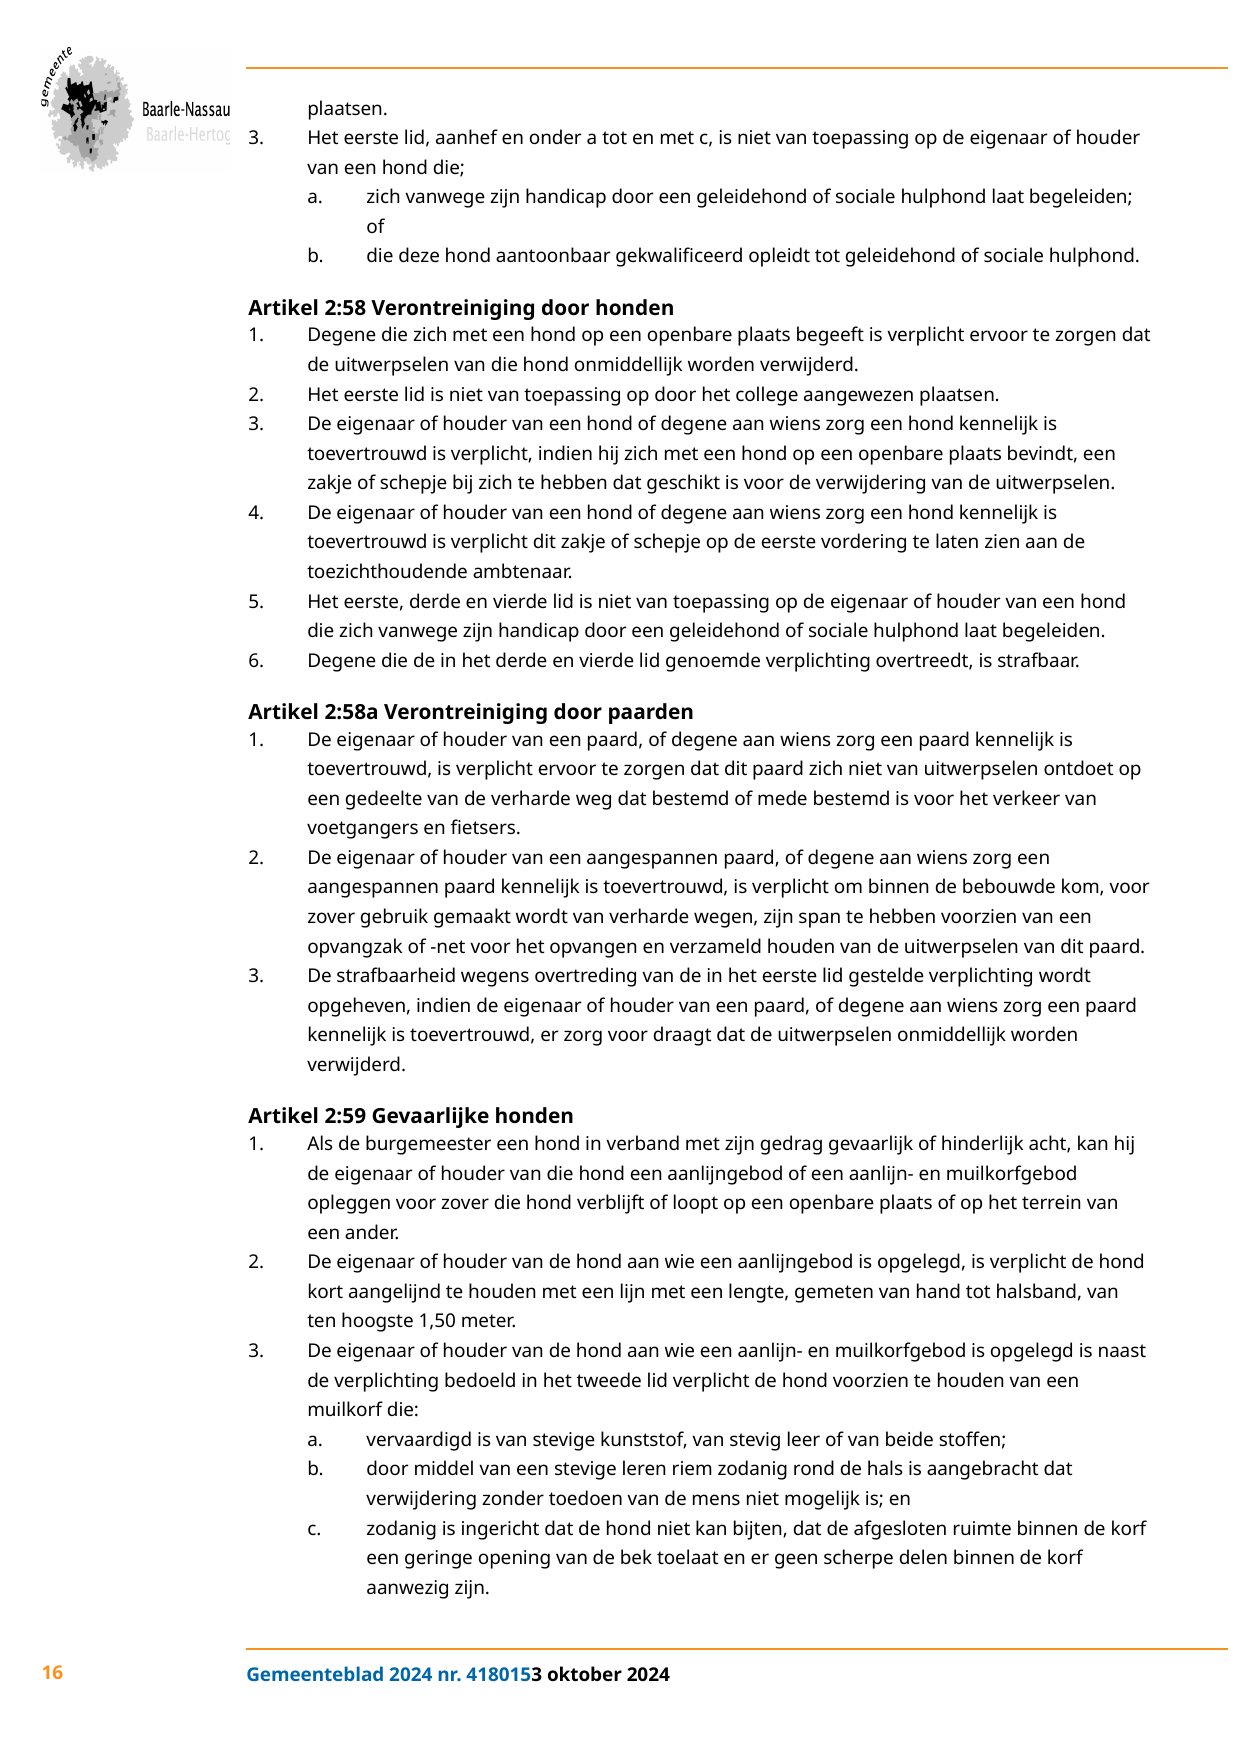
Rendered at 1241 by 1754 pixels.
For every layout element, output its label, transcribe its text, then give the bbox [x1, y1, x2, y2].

text Artikel 2:58 Verontreiniging door honden [248, 293, 1152, 322]
list De eigenaar of houder van een hond of degene aan wiens zorg een hond kennelijk is toevertrouwd is verplicht, indien hij zich met een hond op een openbare plaats bevindt, een zakje of schepje bij zich te hebben dat geschikt is voor de verwijdering van de uitwerpselen. [248, 410, 1152, 495]
list Als de burgemeester een hond in verband met zijn gedrag gevaarlijk of hinderlijk acht, kan hij de eigenaar of houder van die hond een aanlijngebod of een aanlijn- en muilkorfgebod opleggen voor zover die hond verblijft of loopt op een openbare plaats of op het terrein van een ander. [248, 1130, 1152, 1244]
list De eigenaar of houder van een hond of degene aan wiens zorg een hond kennelijk is toevertrouwd is verplicht dit zakje of schepje op de eerste vordering te laten zien aan de toezichthoudende ambtenaar. [248, 499, 1152, 584]
list Het eerste, derde en vierde lid is niet van toepassing op de eigenaar of houder van een hond die zich vanwege zijn handicap door een geleidehond of sociale hulphond laat begeleiden. [248, 588, 1152, 643]
list zodanig is ingericht dat de hond niet kan bijten, dat de afgesloten ruimte binnen de korf een geringe opening van de bek toelaat en er geen scherpe delen binnen de korf aanwezig zijn. [307, 1515, 1152, 1599]
list Het eerste lid, aanhef en onder a tot en met c, is niet van toepassing op de eigenaar of houder van een hond die; [248, 124, 1152, 180]
list vervaardigd is van stevige kunststof, van stevig leer of van beide stoffen; [307, 1426, 1152, 1452]
list Degene die de in het derde en vierde lid genoemde verplichting overtreedt, is strafbaar. [248, 647, 1152, 673]
text Artikel 2:58a Verontreiniging door paarden [248, 697, 1152, 726]
picture [41, 47, 231, 172]
list De eigenaar of houder van een paard, of degene aan wiens zorg een paard kennelijk is toevertrouwd, is verplicht ervoor te zorgen dat dit paard zich niet van uitwerpselen ontdoet op een gedeelte van de verharde weg dat bestemd of mede bestemd is voor het verkeer van voetgangers en fietsers. [248, 726, 1152, 840]
list door middel van een stevige leren riem zodanig rond de hals is aangebracht dat verwijdering zonder toedoen van de mens niet mogelijk is; en [307, 1456, 1152, 1511]
text Artikel 2:59 Gevaarlijke honden [248, 1102, 1152, 1130]
list De strafbaarheid wegens overtreding van de in het eerste lid gestelde verplichting wordt opgeheven, indien de eigenaar of houder van een paard, of degene aan wiens zorg een paard kennelijk is toevertrouwd, er zorg voor draagt dat de uitwerpselen onmiddellijk worden verwijderd. [248, 962, 1152, 1077]
list Het eerste lid is niet van toepassing op door het college aangewezen plaatsen. [248, 381, 1152, 406]
list Degene die zich met een hond op een openbare plaats begeeft is verplicht ervoor te zorgen dat de uitwerpselen van die hond onmiddellijk worden verwijderd. [248, 322, 1152, 377]
list die deze hond aantoonbaar gekwalificeerd opleidt tot geleidehond of sociale hulphond. [307, 243, 1152, 268]
list De eigenaar of houder van de hond aan wie een aanlijngebod is opgelegd, is verplicht de hond kort aangelijnd te houden met een lijn met een lengte, gemeten van hand tot halsband, van ten hoogste 1,50 meter. [248, 1248, 1152, 1333]
list zich vanwege zijn handicap door een geleidehond of sociale hulphond laat begeleiden; of [307, 183, 1152, 239]
list De eigenaar of houder van een aangespannen paard, of degene aan wiens zorg een aangespannen paard kennelijk is toevertrouwd, is verplicht om binnen de bebouwde kom, voor zover gebruik gemaakt wordt van verharde wegen, zijn span te hebben voorzien van een opvangzak of -net voor het opvangen en verzameld houden van de uitwerpselen van dit paard. [248, 844, 1152, 959]
list plaatsen. [248, 95, 1152, 121]
list De eigenaar of houder van de hond aan wie een aanlijn- en muilkorfgebod is opgelegd is naast de verplichting bedoeld in het tweede lid verplicht de hond voorzien te houden van een muilkorf die: [248, 1337, 1152, 1422]
